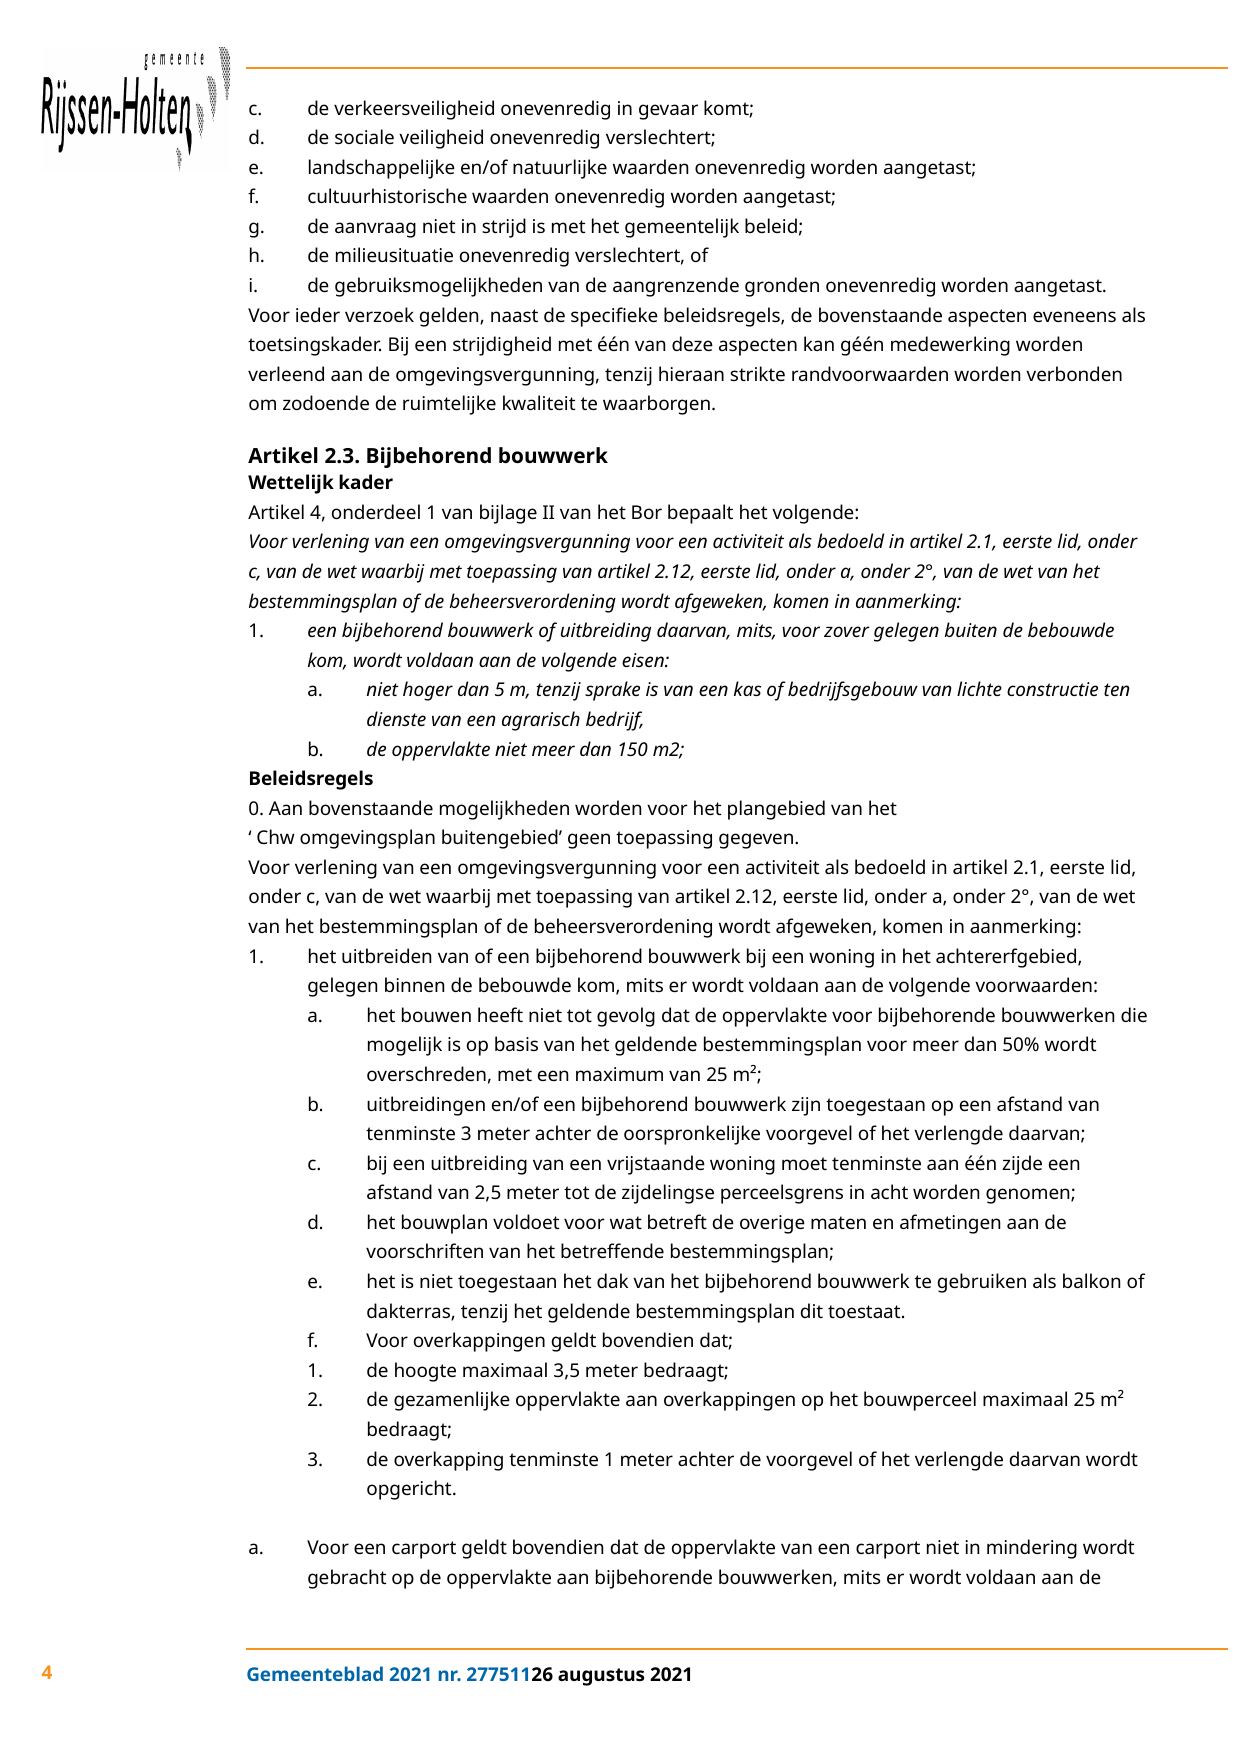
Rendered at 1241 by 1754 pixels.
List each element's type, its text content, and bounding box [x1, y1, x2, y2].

list de sociale veiligheid onevenredig verslechtert; [248, 124, 1152, 150]
text ‘ Chw omgevingsplan buitengebied’ geen toepassing gegeven. [248, 824, 1152, 850]
list niet hoger dan 5 m, tenzij sprake is van een kas of bedrijfsgebouw van lichte constructie ten dienste van een agrarisch bedrijf, [307, 677, 1152, 732]
list landschappelijke en/of natuurlijke waarden onevenredig worden aangetast; [248, 154, 1152, 180]
text Voor verlening van een omgevingsvergunning voor een activiteit als bedoeld in artikel 2.1, eerste lid, onder c, van de wet waarbij met toepassing van artikel 2.12, eerste lid, onder a, onder 2°, van de wet van het bestemmingsplan of de beheersverordening wordt afgeweken, komen in aanmerking: [248, 854, 1152, 939]
text Voor verlening van een omgevingsvergunning voor een activiteit als bedoeld in artikel 2.1, eerste lid, onder c, van de wet waarbij met toepassing van artikel 2.12, eerste lid, onder a, onder 2°, van de wet van het bestemmingsplan of de beheersverordening wordt afgeweken, komen in aanmerking: [248, 529, 1152, 613]
list de verkeersveiligheid onevenredig in gevaar komt; [248, 95, 1152, 121]
text Voor ieder verzoek gelden, naast de specifieke beleidsregels, de bovenstaande aspecten eveneens als toetsingskader. Bij een strijdigheid met één van deze aspecten kan géén medewerking worden verleend aan de omgevingsvergunning, tenzij hieraan strikte randvoorwaarden worden verbonden om zodoende de ruimtelijke kwaliteit te waarborgen. [248, 302, 1152, 416]
list de gebruiksmogelijkheden van de aangrenzende gronden onevenredig worden aangetast. [248, 272, 1152, 298]
list bij een uitbreiding van een vrijstaande woning moet tenminste aan één zijde een afstand van 2,5 meter tot de zijdelingse perceelsgrens in acht worden genomen; [307, 1150, 1152, 1205]
list het bouwplan voldoet voor wat betreft de overige maten en afmetingen aan de voorschriften van het betreffende bestemmingsplan; [307, 1209, 1152, 1264]
text Artikel 4, onderdeel 1 van bijlage II van het Bor bepaalt het volgende: [248, 499, 1152, 525]
list het bouwen heeft niet tot gevolg dat de oppervlakte voor bijbehorende bouwwerken die mogelijk is op basis van het geldende bestemmingsplan voor meer dan 50% wordt overschreden, met een maximum van 25 m²; [307, 1002, 1152, 1087]
text Wettelijk kader [248, 469, 1152, 495]
list Voor een carport geldt bovendien dat de oppervlakte van een carport niet in mindering wordt gebracht op de oppervlakte aan bijbehorende bouwwerken, mits er wordt voldaan aan de [248, 1534, 1152, 1590]
text 0. Aan bovenstaande mogelijkheden worden voor het plangebied van het [248, 795, 1152, 821]
list de milieusituatie onevenredig verslechtert, of [248, 243, 1152, 268]
list uitbreidingen en/of een bijbehorend bouwwerk zijn toegestaan op een afstand van tenminste 3 meter achter de oorspronkelijke voorgevel of het verlengde daarvan; [307, 1091, 1152, 1146]
list de gezamenlijke oppervlakte aan overkappingen op het bouwperceel maximaal 25 m² bedraagt; [307, 1387, 1152, 1442]
list Voor overkappingen geldt bovendien dat; [307, 1327, 1152, 1353]
list een bijbehorend bouwwerk of uitbreiding daarvan, mits, voor zover gelegen buiten de bebouwde kom, wordt voldaan aan de volgende eisen: [248, 617, 1152, 673]
text Beleidsregels [248, 765, 1152, 791]
list de aanvraag niet in strijd is met het gemeentelijk beleid; [248, 213, 1152, 239]
list de oppervlakte niet meer dan 150 m2; [307, 736, 1152, 761]
list het is niet toegestaan het dak van het bijbehorend bouwwerk te gebruiken als balkon of dakterras, tenzij het geldende bestemmingsplan dit toestaat. [307, 1268, 1152, 1323]
list het uitbreiden van of een bijbehorend bouwwerk bij een woning in het achtererfgebied, gelegen binnen de bebouwde kom, mits er wordt voldaan aan de volgende voorwaarden: [248, 943, 1152, 998]
list de overkapping tenminste 1 meter achter de voorgevel of het verlengde daarvan wordt opgericht. [307, 1446, 1152, 1501]
picture [41, 47, 231, 172]
list de hoogte maximaal 3,5 meter bedraagt; [307, 1357, 1152, 1383]
text Artikel 2.3. Bijbehorend bouwwerk [248, 441, 1152, 469]
list cultuurhistorische waarden onevenredig worden aangetast; [248, 183, 1152, 209]
